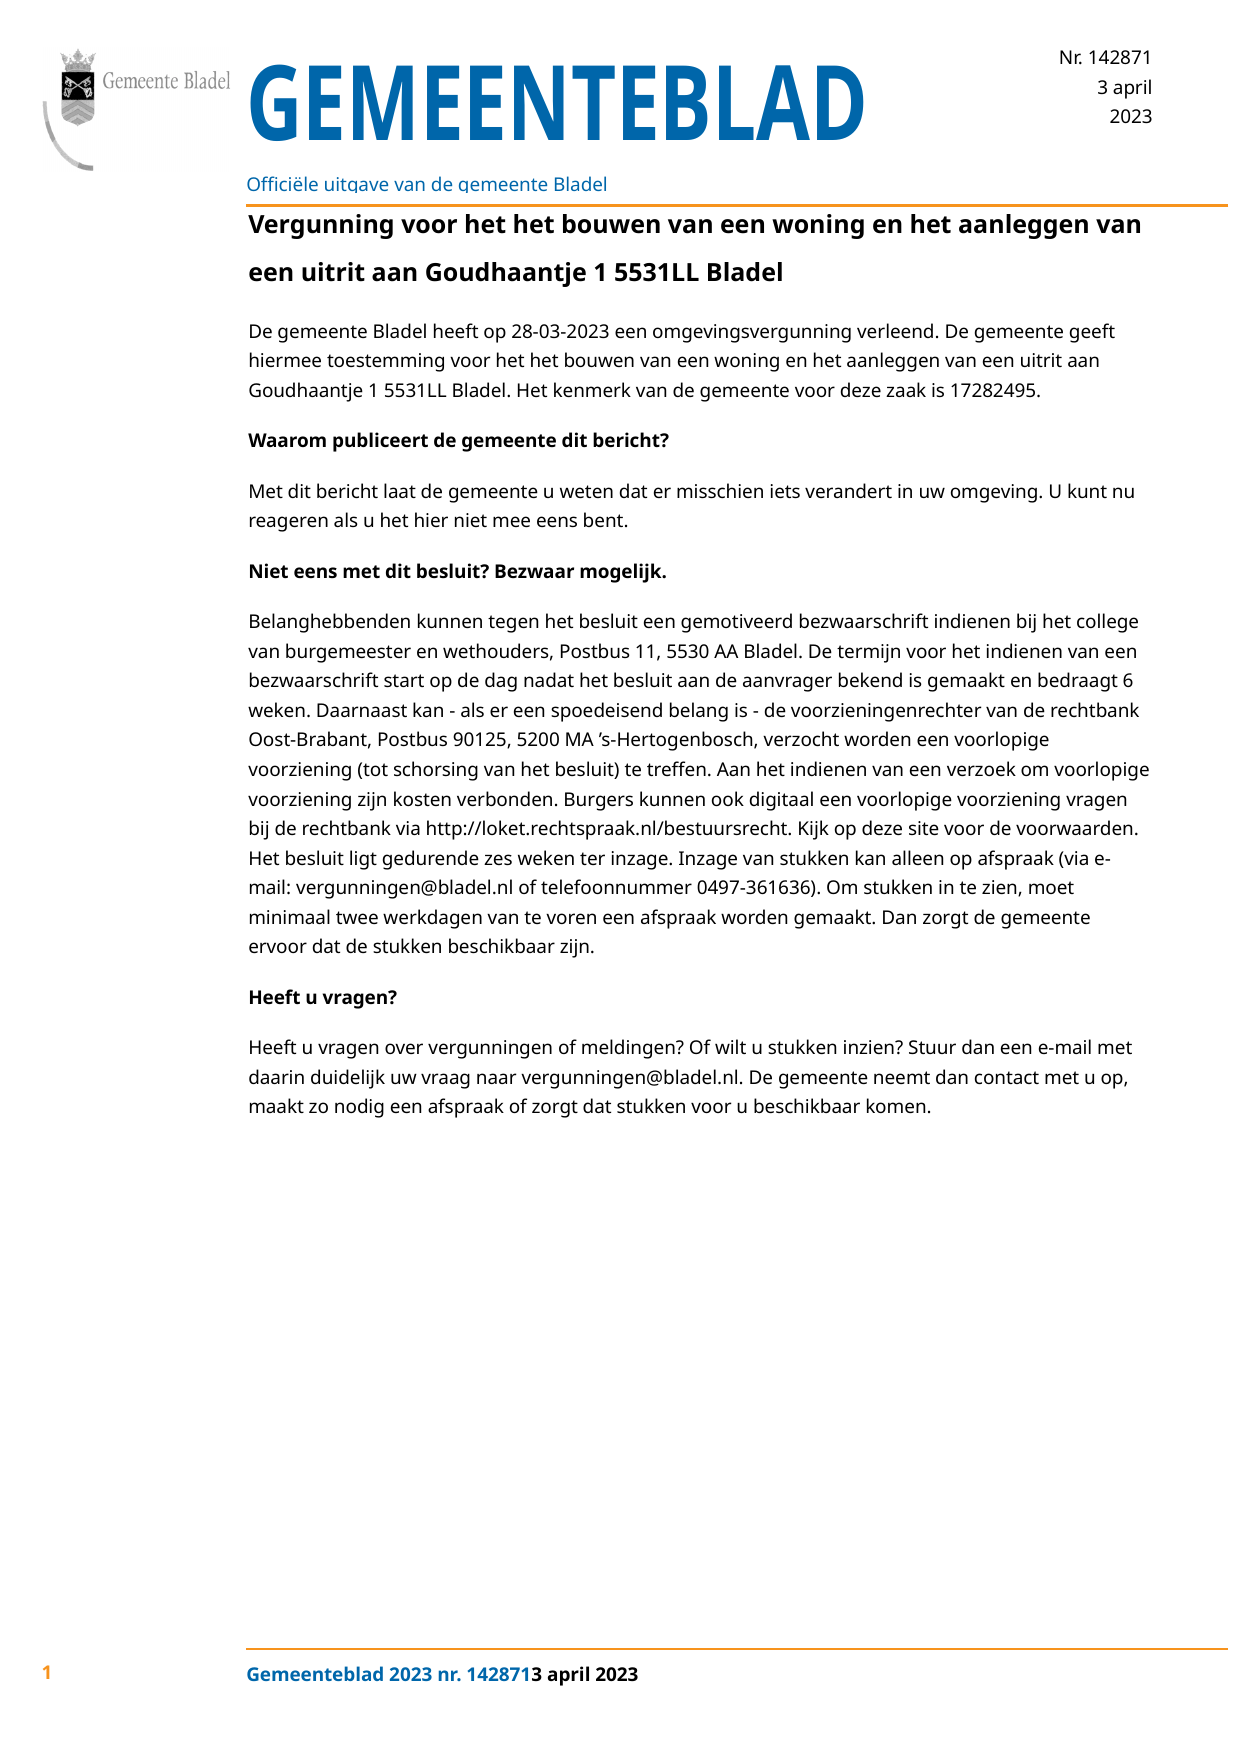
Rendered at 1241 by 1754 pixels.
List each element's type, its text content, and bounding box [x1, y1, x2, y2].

text De gemeente Bladel heeft op 28-03-2023 een omgevingsvergunning verleend. De gemeente geeft hiermee toestemming voor het het bouwen van een woning en het aanleggen van een uitrit aan Goudhaantje 1 5531LL Bladel. Het kenmerk van de gemeente voor deze zaak is 17282495. [248, 318, 1152, 403]
text Vergunning voor het het bouwen van een woning en het aanleggen van een uitrit aan Goudhaantje 1 5531LL Bladel [248, 207, 1152, 288]
text Niet eens met dit besluit? Bezwaar mogelijk. [248, 558, 1152, 584]
text Heeft u vragen over vergunningen of meldingen? Of wilt u stukken inzien? Stuur dan een e-mail met daarin duidelijk uw vraag naar vergunningen@bladel.nl. De gemeente neemt dan contact met u op, maakt zo nodig een afspraak of zorgt dat stukken voor u beschikbaar komen. [248, 1034, 1152, 1119]
text Met dit bericht laat de gemeente u weten dat er misschien iets verandert in uw omgeving. U kunt nu reageren als u het hier niet mee eens bent. [248, 478, 1152, 533]
text Waarom publiceert de gemeente dit bericht? [248, 427, 1152, 453]
text Heeft u vragen? [248, 984, 1152, 1010]
text Belanghebbenden kunnen tegen het besluit een gemotiveerd bezwaarschrift indienen bij het college van burgemeester en wethouders, Postbus 11, 5530 AA Bladel. De termijn voor het indienen van een bezwaarschrift start op de dag nadat het besluit aan de aanvrager bekend is gemaakt en bedraagt 6 weken. Daarnaast kan - als er een spoedeisend belang is - de voorzieningenrechter van de rechtbank Oost-Brabant, Postbus 90125, 5200 MA ’s-Hertogenbosch, verzocht worden een voorlopige voorziening (tot schorsing van het besluit) te treffen. Aan het indienen van een verzoek om voorlopige voorziening zijn kosten verbonden. Burgers kunnen ook digitaal een voorlopige voorziening vragen bij de rechtbank via http://loket.rechtspraak.nl/bestuursrecht. Kijk op deze site voor de voorwaarden. Het besluit ligt gedurende zes weken ter inzage. Inzage van stukken kan alleen op afspraak (via e-mail: vergunningen@bladel.nl of telefoonnummer 0497-361636). Om stukken in te zien, moet minimaal twee werkdagen van te voren een afspraak worden gemaakt. Dan zorgt de gemeente ervoor dat de stukken beschikbaar zijn. [248, 608, 1152, 959]
picture [41, 47, 231, 172]
